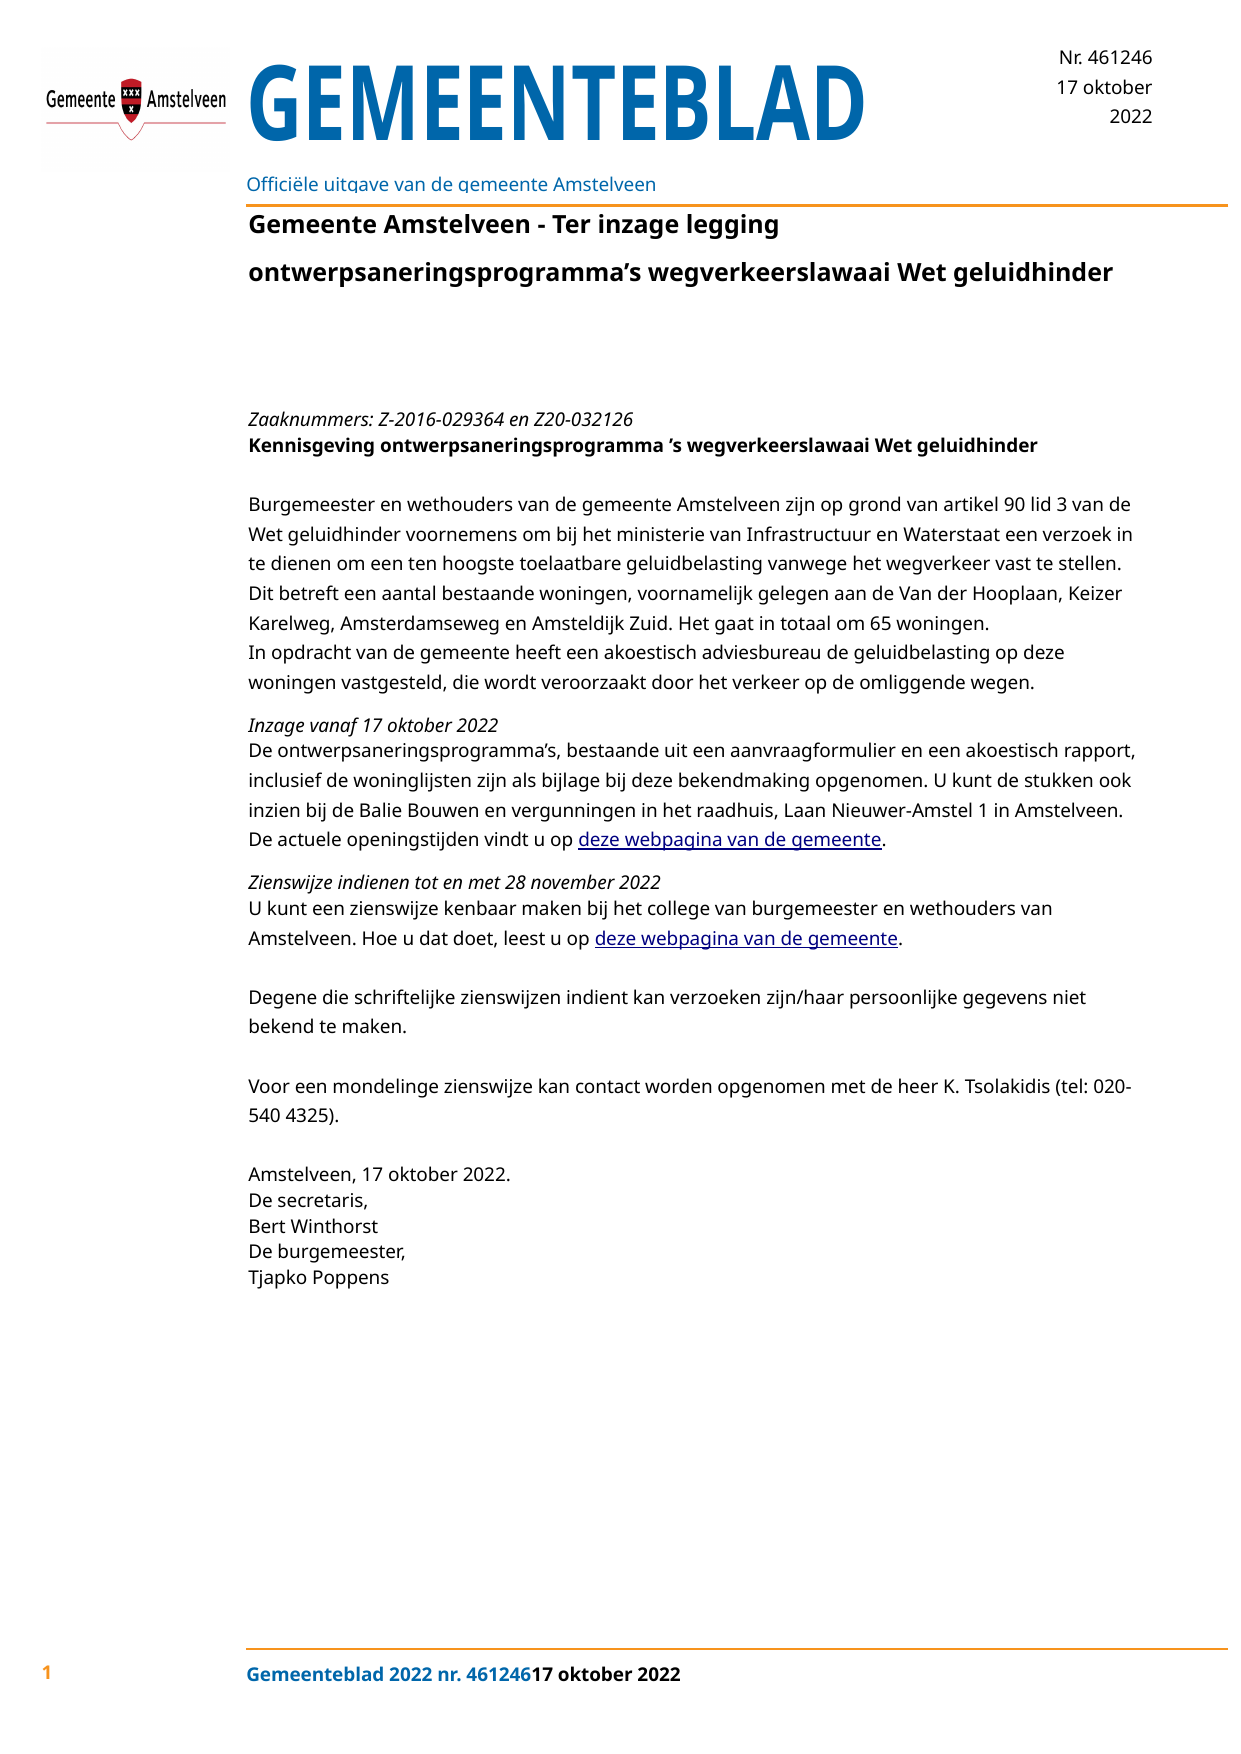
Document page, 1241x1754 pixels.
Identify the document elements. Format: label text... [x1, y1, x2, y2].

text De ontwerpsaneringsprogramma’s, bestaande uit een aanvraagformulier en een akoestisch rapport, inclusief de woninglijsten zijn als bijlage bij deze bekendmaking opgenomen. U kunt de stukken ook inzien bij de Balie Bouwen en vergunningen in het raadhuis, Laan Nieuwer-Amstel 1 in Amstelveen. De actuele openingstijden vindt u op deze webpagina van de gemeente. [248, 738, 1152, 852]
text Bert Winthorst [248, 1213, 1152, 1239]
text Zaaknummers: Z-2016-029364 en Z20-032126 [248, 406, 1152, 432]
text Zienswijze indienen tot en met 28 november 2022 [248, 869, 1152, 895]
text Degene die schriftelijke zienswijzen indient kan verzoeken zijn/haar persoonlijke gegevens niet bekend te maken. [248, 984, 1152, 1039]
text Amstelveen, 17 oktober 2022. [248, 1162, 1152, 1187]
text Gemeente Amstelveen - Ter inzage legging ontwerpsaneringsprogramma’s wegverkeerslawaai Wet geluidhinder [248, 207, 1152, 288]
text Tjapko Poppens [248, 1264, 1152, 1290]
text Burgemeester en wethouders van de gemeente Amstelveen zijn op grond van artikel 90 lid 3 van de Wet geluidhinder voornemens om bij het ministerie van Infrastructuur en Waterstaat een verzoek in te dienen om een ten hoogste toelaatbare geluidbelasting vanwege het wegverkeer vast te stellen. Dit betreft een aantal bestaande woningen, voornamelijk gelegen aan de Van der Hooplaan, Keizer Karelweg, Amsterdamseweg en Amsteldijk Zuid. Het gaat in totaal om 65 woningen. [248, 491, 1152, 635]
text U kunt een zienswijze kenbaar maken bij het college van burgemeester en wethouders van Amstelveen. Hoe u dat doet, leest u op deze webpagina van de gemeente. [248, 895, 1152, 951]
picture [41, 47, 231, 172]
text Voor een mondelinge zienswijze kan contact worden opgenomen met de heer K. Tsolakidis (tel: 020-540 4325). [248, 1073, 1152, 1128]
text De burgemeester, [248, 1239, 1152, 1264]
text Kennisgeving ontwerpsaneringsprogramma ’s wegverkeerslawaai Wet geluidhinder [248, 432, 1152, 458]
text De secretaris, [248, 1187, 1152, 1213]
text In opdracht van de gemeente heeft een akoestisch adviesbureau de geluidbelasting op deze woningen vastgesteld, die wordt veroorzaakt door het verkeer op de omliggende wegen. [248, 639, 1152, 694]
text Inzage vanaf 17 oktober 2022 [248, 712, 1152, 738]
